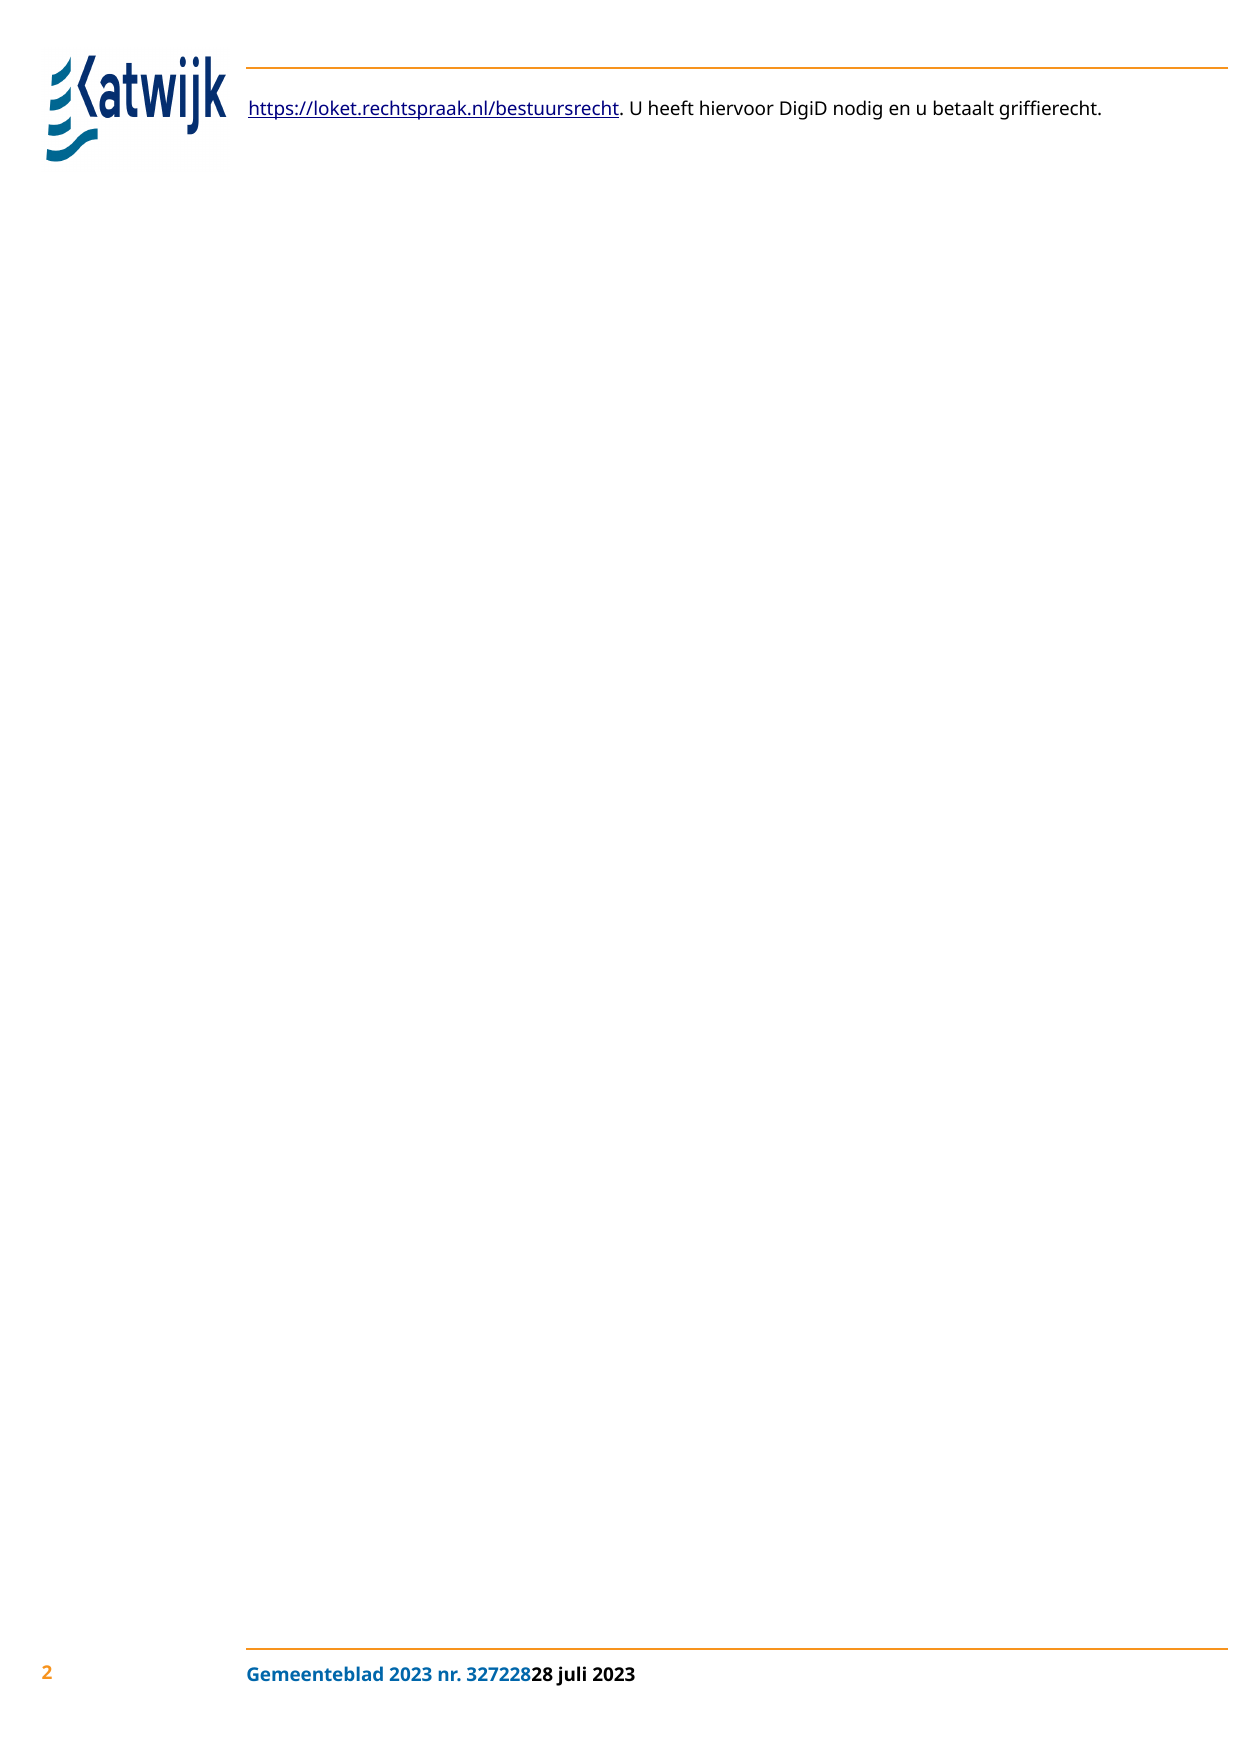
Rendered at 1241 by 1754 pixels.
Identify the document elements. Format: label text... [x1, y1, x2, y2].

picture [41, 47, 231, 172]
text https://loket.rechtspraak.nl/bestuursrecht. U heeft hiervoor DigiD nodig en u betaalt griffierecht. [248, 95, 1152, 121]
